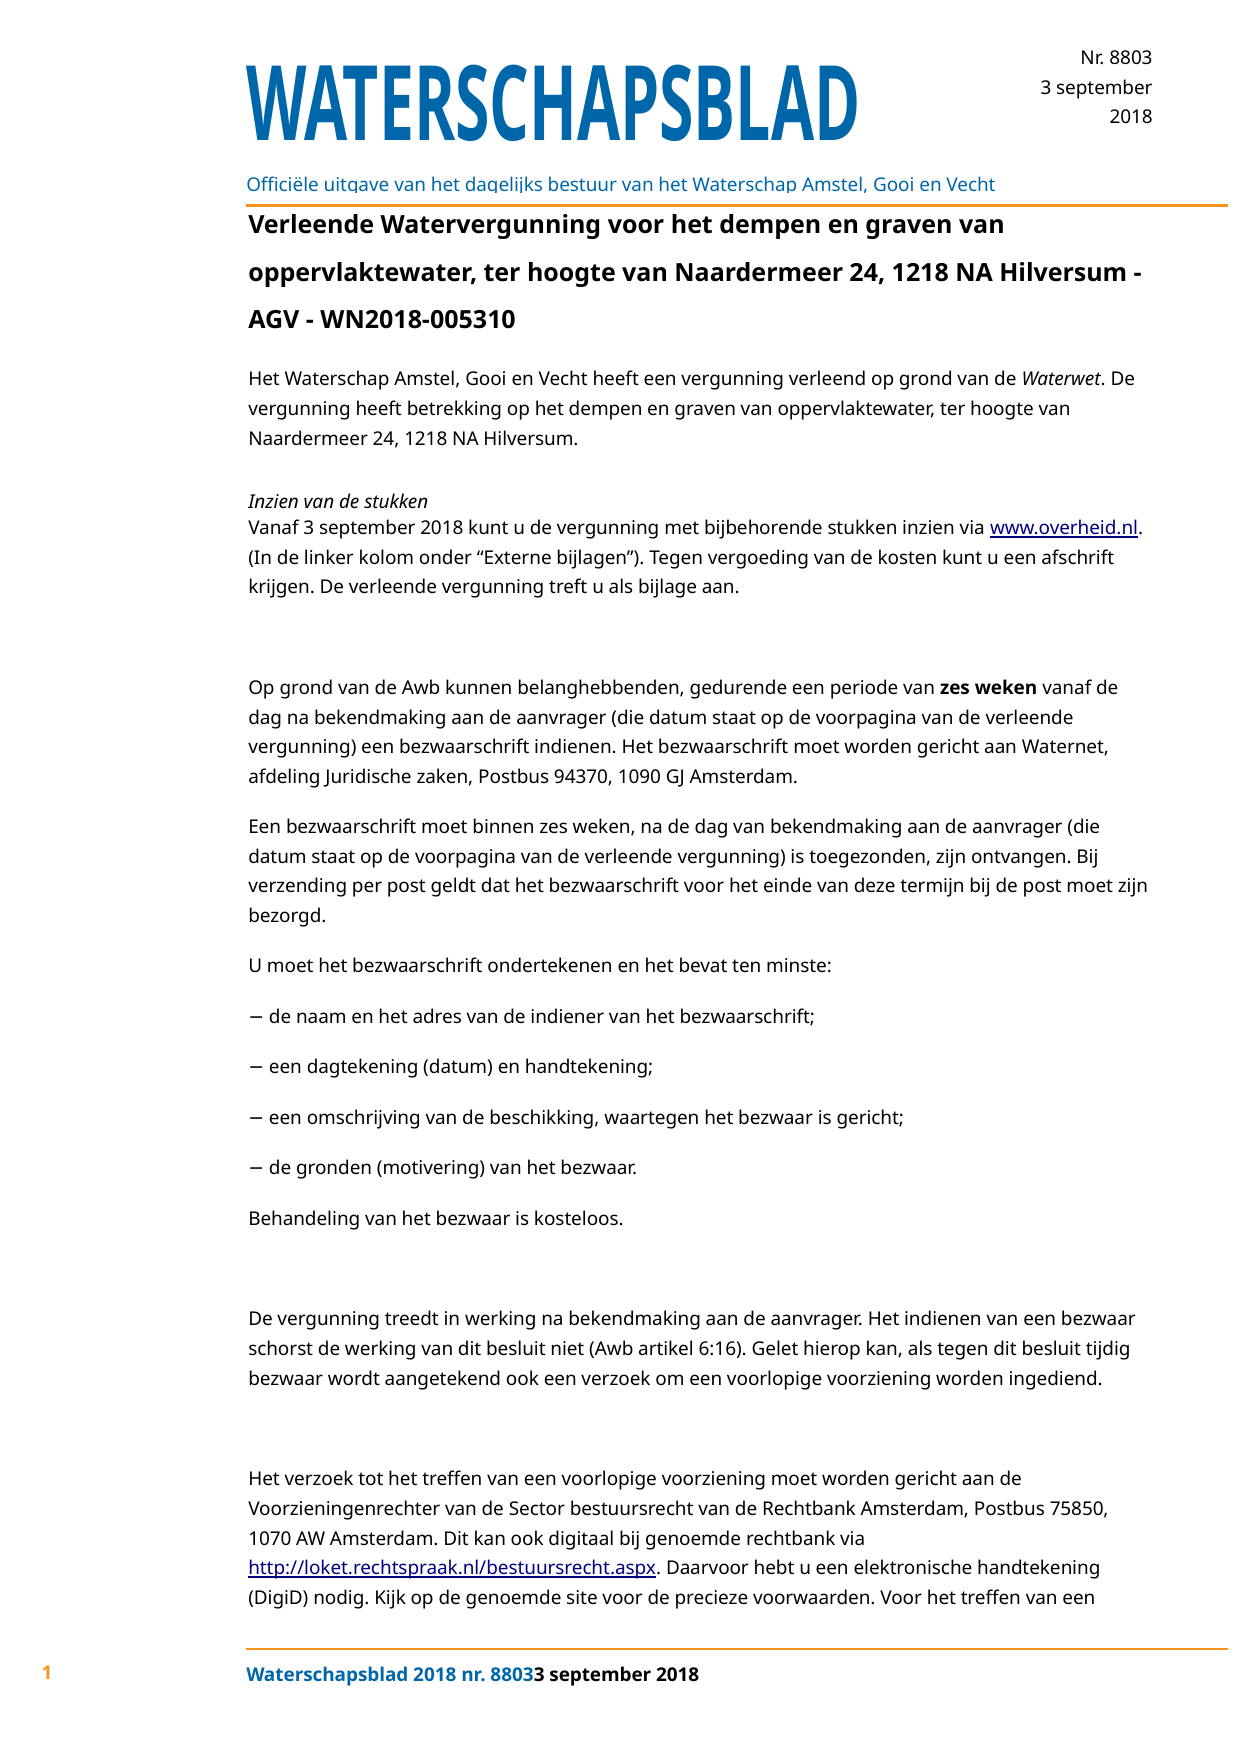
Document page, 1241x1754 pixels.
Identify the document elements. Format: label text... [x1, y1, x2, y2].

text − een dagtekening (datum) en handtekening; [248, 1053, 1152, 1079]
text Inzien van de stukken [248, 489, 1152, 514]
text Op grond van de Awb kunnen belanghebbenden, gedurende een periode van zes weken vanaf de dag na bekendmaking aan de aanvrager (die datum staat op de voorpagina van de verleende vergunning) een bezwaarschrift indienen. Het bezwaarschrift moet worden gericht aan Waternet, afdeling Juridische zaken, Postbus 94370, 1090 GJ Amsterdam. [248, 674, 1152, 789]
text Een bezwaarschrift moet binnen zes weken, na de dag van bekendmaking aan de aanvrager (die datum staat op de voorpagina van de verleende vergunning) is toegezonden, zijn ontvangen. Bij verzending per post geldt dat het bezwaarschrift voor het einde van deze termijn bij de post moet zijn bezorgd. [248, 813, 1152, 928]
text − de naam en het adres van de indiener van het bezwaarschrift; [248, 1003, 1152, 1029]
text De vergunning treedt in werking na bekendmaking aan de aanvrager. Het indienen van een bezwaar schorst de werking van dit besluit niet (Awb artikel 6:16). Gelet hierop kan, als tegen dit besluit tijdig bezwaar wordt aangetekend ook een verzoek om een voorlopige voorziening worden ingediend. [248, 1306, 1152, 1391]
text Verleende Watervergunning voor het dempen en graven van oppervlaktewater, ter hoogte van Naardermeer 24, 1218 NA Hilversum - AGV - WN2018-005310 [248, 207, 1152, 336]
text − de gronden (motivering) van het bezwaar. [248, 1154, 1152, 1180]
text − een omschrijving van de beschikking, waartegen het bezwaar is gericht; [248, 1104, 1152, 1130]
text Het verzoek tot het treffen van een voorlopige voorziening moet worden gericht aan de Voorzieningenrechter van de Sector bestuursrecht van de Rechtbank Amsterdam, Postbus 75850, 1070 AW Amsterdam. Dit kan ook digitaal bij genoemde rechtbank via http://loket.rechtspraak.nl/bestuursrecht.aspx. Daarvoor hebt u een elektronische handtekening (DigiD) nodig. Kijk op de genoemde site voor de precieze voorwaarden. Voor het treffen van een [248, 1466, 1152, 1610]
text U moet het bezwaarschrift ondertekenen en het bevat ten minste: [248, 953, 1152, 978]
text Het Waterschap Amstel, Gooi en Vecht heeft een vergunning verleend op grond van de Waterwet. De vergunning heeft betrekking op het dempen en graven van oppervlaktewater, ter hoogte van Naardermeer 24, 1218 NA Hilversum. [248, 366, 1152, 450]
text Behandeling van het bezwaar is kosteloos. [248, 1205, 1152, 1231]
text Vanaf 3 september 2018 kunt u de vergunning met bijbehorende stukken inzien via www.overheid.nl. (In de linker kolom onder “Externe bijlagen”). Tegen vergoeding van de kosten kunt u een afschrift krijgen. De verleende vergunning treft u als bijlage aan. [248, 514, 1152, 599]
picture [41, 47, 231, 172]
